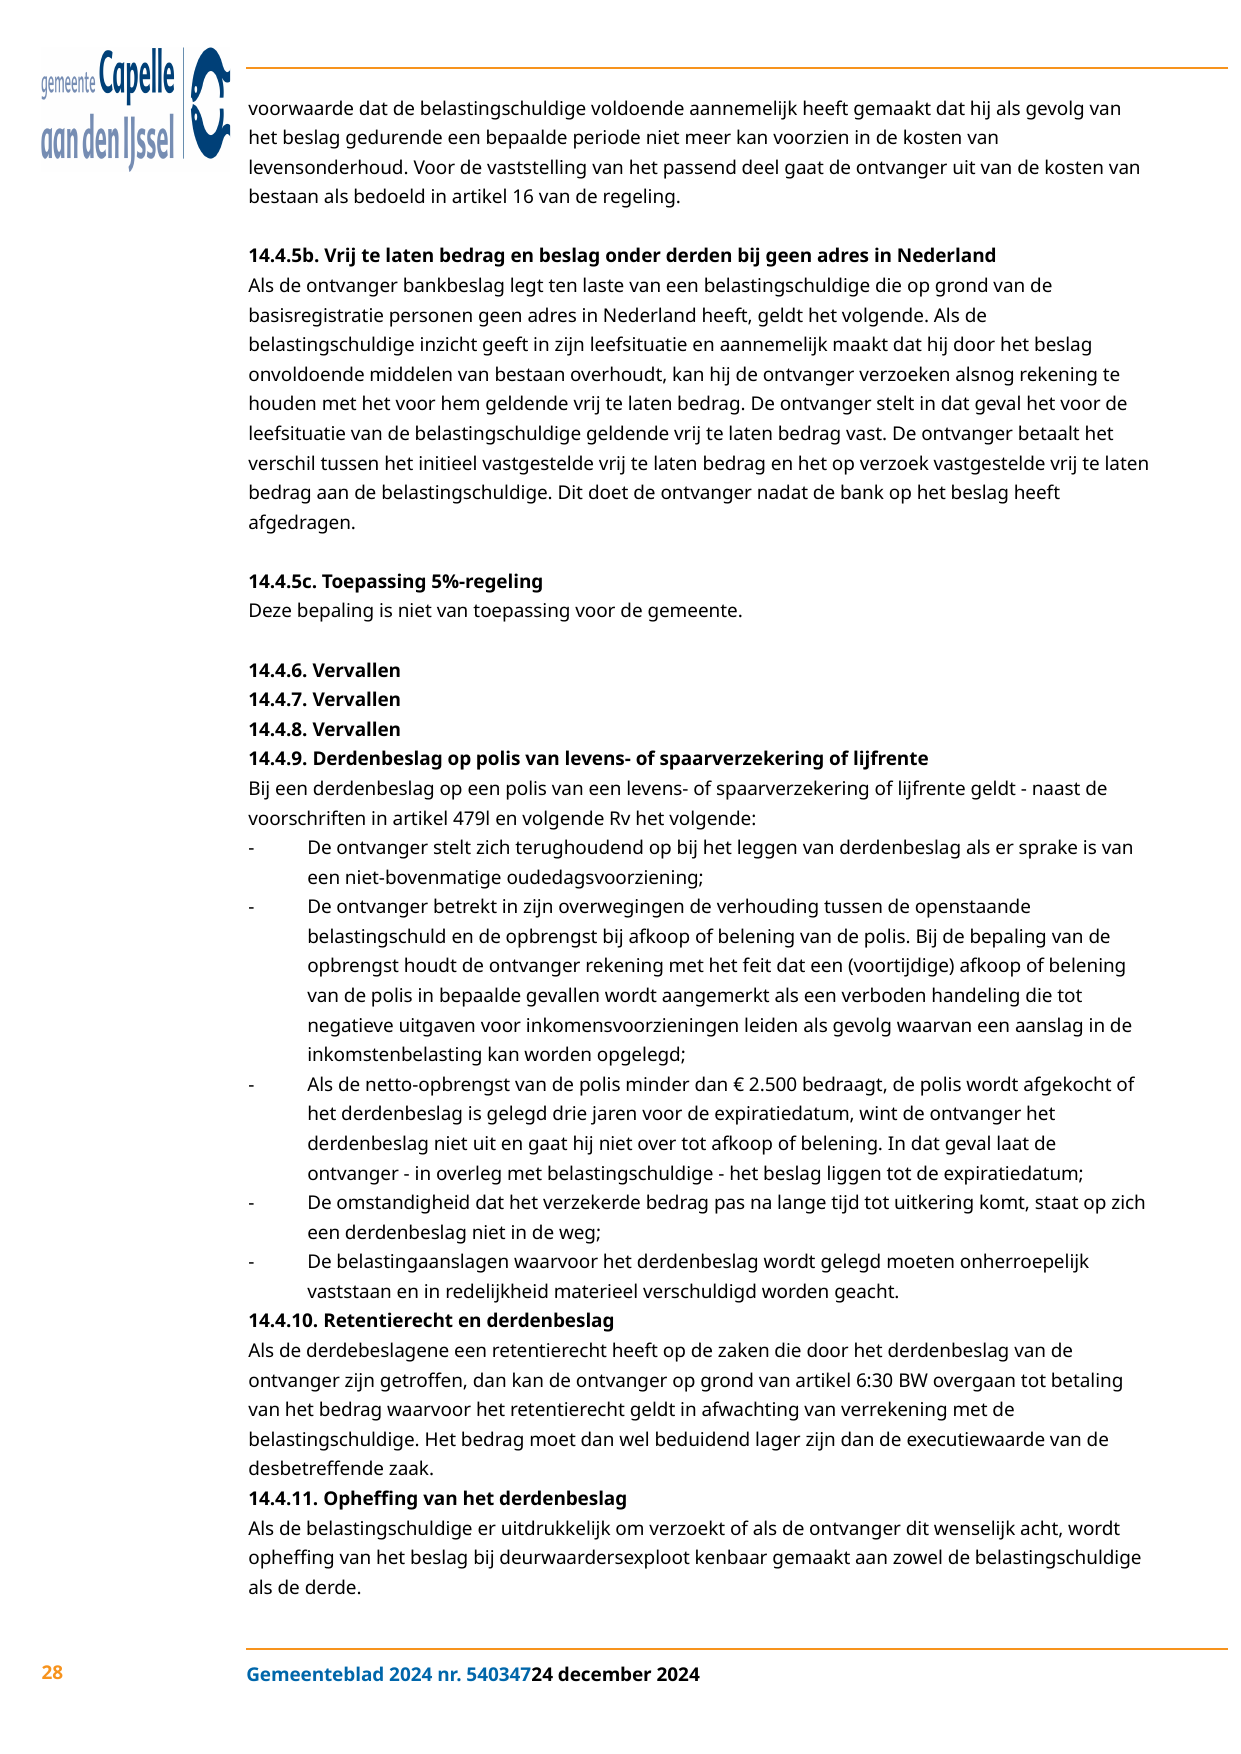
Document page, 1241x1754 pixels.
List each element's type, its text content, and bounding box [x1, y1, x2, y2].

text 14.4.6. Vervallen [248, 657, 1152, 683]
text voorwaarde dat de belastingschuldige voldoende aannemelijk heeft gemaakt dat hij als gevolg van het beslag gedurende een bepaalde periode niet meer kan voorzien in de kosten van levensonderhoud. Voor de vaststelling van het passend deel gaat de ontvanger uit van de kosten van bestaan als bedoeld in artikel 16 van de regeling. [248, 95, 1152, 209]
text Als de ontvanger bankbeslag legt ten laste van een belastingschuldige die op grond van de basisregistratie personen geen adres in Nederland heeft, geldt het volgende. Als de belastingschuldige inzicht geeft in zijn leefsituatie en aannemelijk maakt dat hij door het beslag onvoldoende middelen van bestaan overhoudt, kan hij de ontvanger verzoeken alsnog rekening te houden met het voor hem geldende vrij te laten bedrag. De ontvanger stelt in dat geval het voor de leefsituatie van de belastingschuldige geldende vrij te laten bedrag vast. De ontvanger betaalt het verschil tussen het initieel vastgestelde vrij te laten bedrag en het op verzoek vastgestelde vrij te laten bedrag aan de belastingschuldige. Dit doet de ontvanger nadat de bank op het beslag heeft afgedragen. [248, 272, 1152, 535]
text 14.4.11. Opheffing van het derdenbeslag [248, 1485, 1152, 1511]
text 14.4.10. Retentierecht en derdenbeslag [248, 1308, 1152, 1333]
text 14.4.9. Derdenbeslag op polis van levens- of spaarverzekering of lijfrente [248, 746, 1152, 771]
text 14.4.8. Vervallen [248, 716, 1152, 742]
list De ontvanger stelt zich terughoudend op bij het leggen van derdenbeslag als er sprake is van een niet-bovenmatige oudedagsvoorziening; [248, 834, 1152, 890]
text Bij een derdenbeslag op een polis van een levens- of spaarverzekering of lijfrente geldt - naast de voorschriften in artikel 479l en volgende Rv het volgende: [248, 775, 1152, 831]
list De belastingaanslagen waarvoor het derdenbeslag wordt gelegd moeten onherroepelijk vaststaan en in redelijkheid materieel verschuldigd worden geacht. [248, 1248, 1152, 1304]
text Deze bepaling is niet van toepassing voor de gemeente. [248, 598, 1152, 623]
text 14.4.5b. Vrij te laten bedrag en beslag onder derden bij geen adres in Nederland [248, 243, 1152, 268]
picture [41, 47, 231, 172]
list De omstandigheid dat het verzekerde bedrag pas na lange tijd tot uitkering komt, staat op zich een derdenbeslag niet in de weg; [248, 1189, 1152, 1245]
text 14.4.5c. Toepassing 5%-regeling [248, 568, 1152, 594]
list De ontvanger betrekt in zijn overwegingen de verhouding tussen de openstaande belastingschuld en de opbrengst bij afkoop of belening van de polis. Bij de bepaling van de opbrengst houdt de ontvanger rekening met het feit dat een (voortijdige) afkoop of belening van de polis in bepaalde gevallen wordt aangemerkt als een verboden handeling die tot negatieve uitgaven voor inkomensvoorzieningen leiden als gevolg waarvan een aanslag in de inkomstenbelasting kan worden opgelegd; [248, 893, 1152, 1067]
list Als de netto-opbrengst van de polis minder dan € 2.500 bedraagt, de polis wordt afgekocht of het derdenbeslag is gelegd drie jaren voor de expiratiedatum, wint de ontvanger het derdenbeslag niet uit en gaat hij niet over tot afkoop of belening. In dat geval laat de ontvanger - in overleg met belastingschuldige - het beslag liggen tot de expiratiedatum; [248, 1071, 1152, 1186]
text Als de belastingschuldige er uitdrukkelijk om verzoekt of als de ontvanger dit wenselijk acht, wordt opheffing van het beslag bij deurwaardersexploot kenbaar gemaakt aan zowel de belastingschuldige als de derde. [248, 1515, 1152, 1600]
text 14.4.7. Vervallen [248, 686, 1152, 712]
text Als de derdebeslagene een retentierecht heeft op de zaken die door het derdenbeslag van de ontvanger zijn getroffen, dan kan de ontvanger op grond van artikel 6:30 BW overgaan tot betaling van het bedrag waarvoor het retentierecht geldt in afwachting van verrekening met de belastingschuldige. Het bedrag moet dan wel beduidend lager zijn dan de executiewaarde van de desbetreffende zaak. [248, 1337, 1152, 1481]
